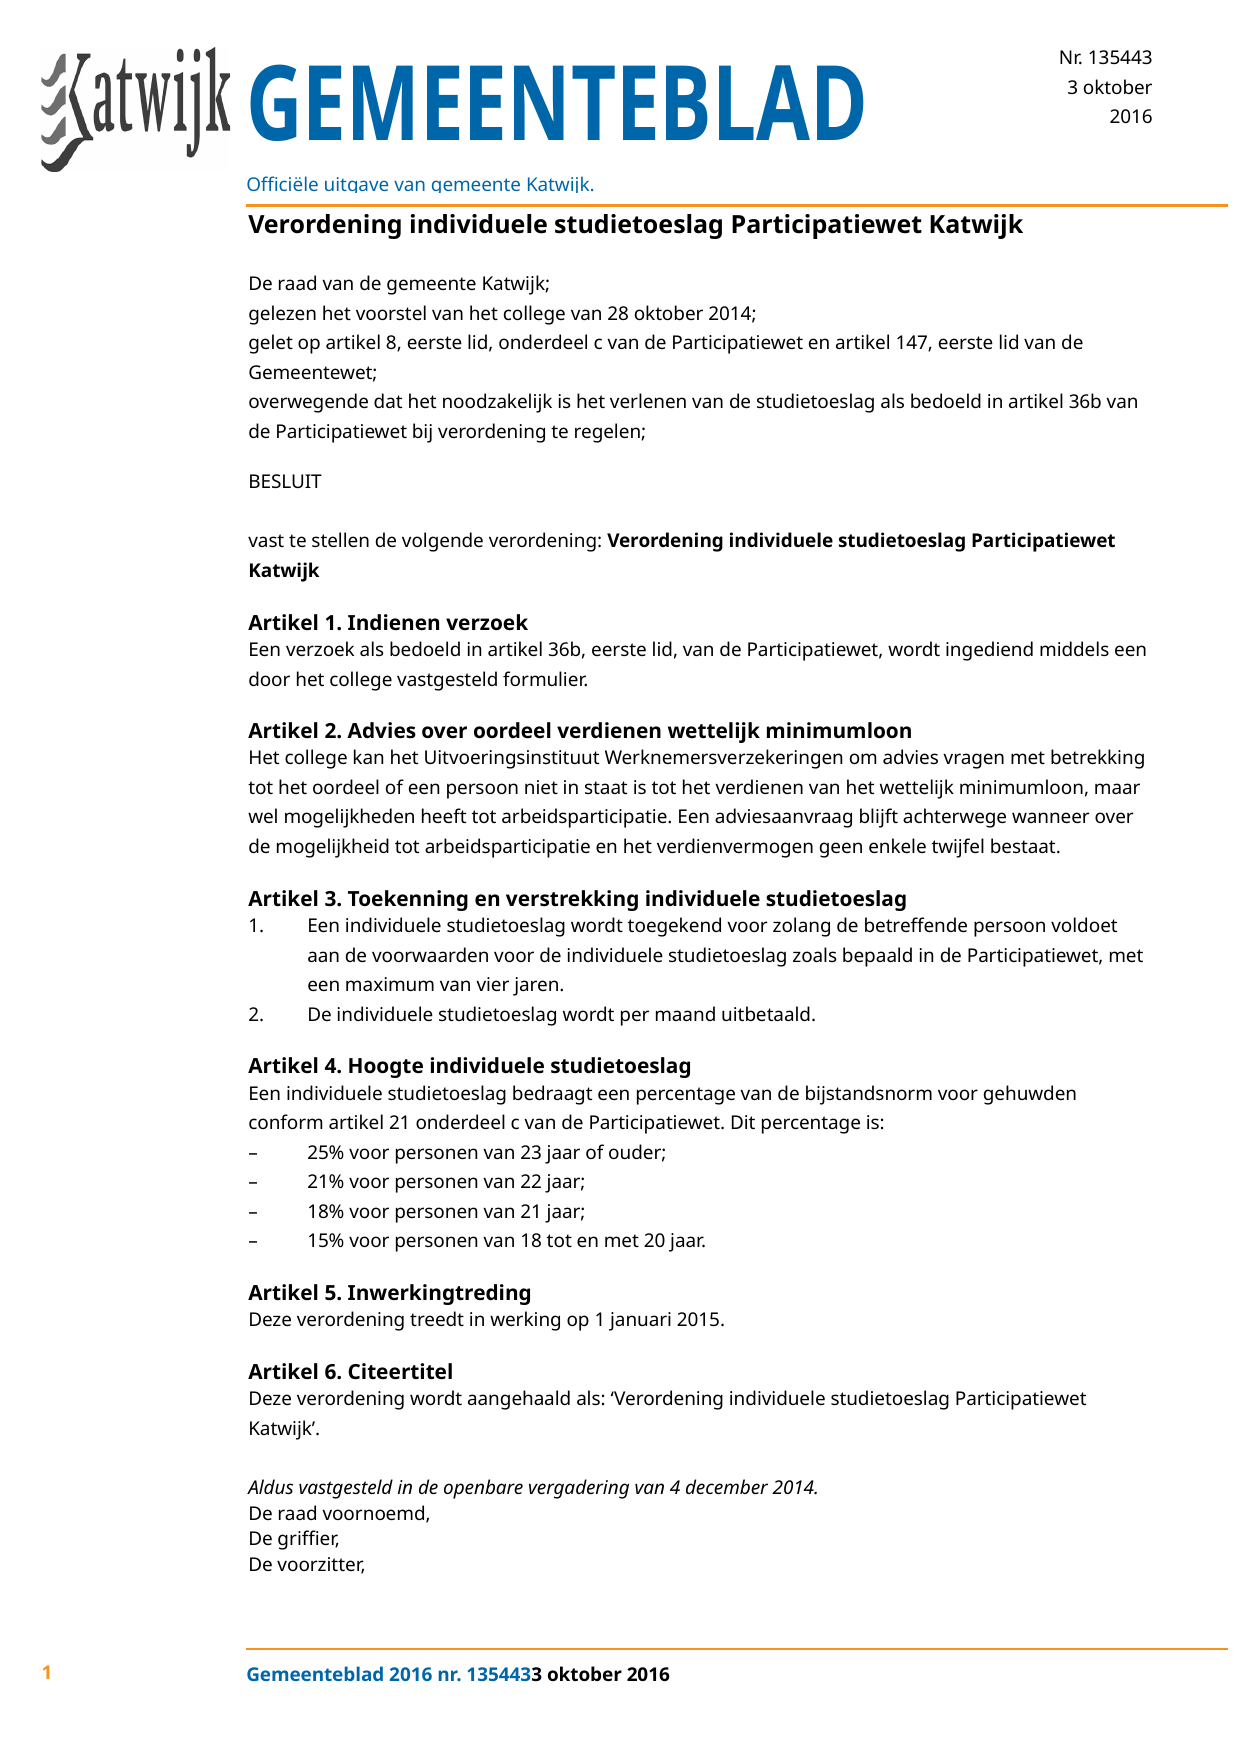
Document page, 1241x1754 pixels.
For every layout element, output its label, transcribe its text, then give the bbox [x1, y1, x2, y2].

text De voorzitter, [248, 1551, 1152, 1577]
picture [41, 47, 231, 172]
text Deze verordening wordt aangehaald als: ‘Verordening individuele studietoeslag Participatiewet Katwijk’. [248, 1385, 1152, 1441]
text gelet op artikel 8, eerste lid, onderdeel c van de Participatiewet en artikel 147, eerste lid van de Gemeentewet; [248, 329, 1152, 385]
text Een verzoek als bedoeld in artikel 36b, eerste lid, van de Participatiewet, wordt ingediend middels een door het college vastgesteld formulier. [248, 636, 1152, 691]
text Artikel 1. Indienen verzoek [248, 608, 1152, 636]
list Een individuele studietoeslag wordt toegekend voor zolang de betreffende persoon voldoet aan de voorwaarden voor de individuele studietoeslag zoals bepaald in de Participatiewet, met een maximum van vier jaren. [248, 912, 1152, 997]
text Verordening individuele studietoeslag Participatiewet Katwijk [248, 207, 1152, 241]
list 15% voor personen van 18 tot en met 20 jaar. [248, 1228, 1152, 1253]
text Aldus vastgesteld in de openbare vergadering van 4 december 2014. [248, 1474, 1152, 1500]
text Artikel 6. Citeertitel [248, 1357, 1152, 1385]
text De griffier, [248, 1526, 1152, 1551]
text Het college kan het Uitvoeringsinstituut Werknemersverzekeringen om advies vragen met betrekking tot het oordeel of een persoon niet in staat is tot het verdienen van het wettelijk minimumloon, maar wel mogelijkheden heeft tot arbeidsparticipatie. Een adviesaanvraag blijft achterwege wanneer over de mogelijkheid tot arbeidsparticipatie en het verdienvermogen geen enkele twijfel bestaat. [248, 744, 1152, 859]
text Artikel 4. Hoogte individuele studietoeslag [248, 1051, 1152, 1080]
text Artikel 2. Advies over oordeel verdienen wettelijk minimumloon [248, 716, 1152, 744]
text Deze verordening treedt in werking op 1 januari 2015. [248, 1307, 1152, 1332]
text BESLUIT [248, 468, 1152, 494]
list De individuele studietoeslag wordt per maand uitbetaald. [248, 1001, 1152, 1027]
text De raad van de gemeente Katwijk; [248, 270, 1152, 296]
text De raad voornoemd, [248, 1500, 1152, 1526]
text Artikel 3. Toekenning en verstrekking individuele studietoeslag [248, 884, 1152, 912]
text Een individuele studietoeslag bedraagt een percentage van de bijstandsnorm voor gehuwden conform artikel 21 onderdeel c van de Participatiewet. Dit percentage is: [248, 1080, 1152, 1135]
text overwegende dat het noodzakelijk is het verlenen van de studietoeslag als bedoeld in artikel 36b van de Participatiewet bij verordening te regelen; [248, 389, 1152, 444]
list 21% voor personen van 22 jaar; [248, 1168, 1152, 1194]
list 25% voor personen van 23 jaar of ouder; [248, 1139, 1152, 1165]
text vast te stellen de volgende verordening: Verordening individuele studietoeslag Participatiewet Katwijk [248, 528, 1152, 583]
text gelezen het voorstel van het college van 28 oktober 2014; [248, 300, 1152, 326]
text Artikel 5. Inwerkingtreding [248, 1278, 1152, 1307]
list 18% voor personen van 21 jaar; [248, 1198, 1152, 1224]
